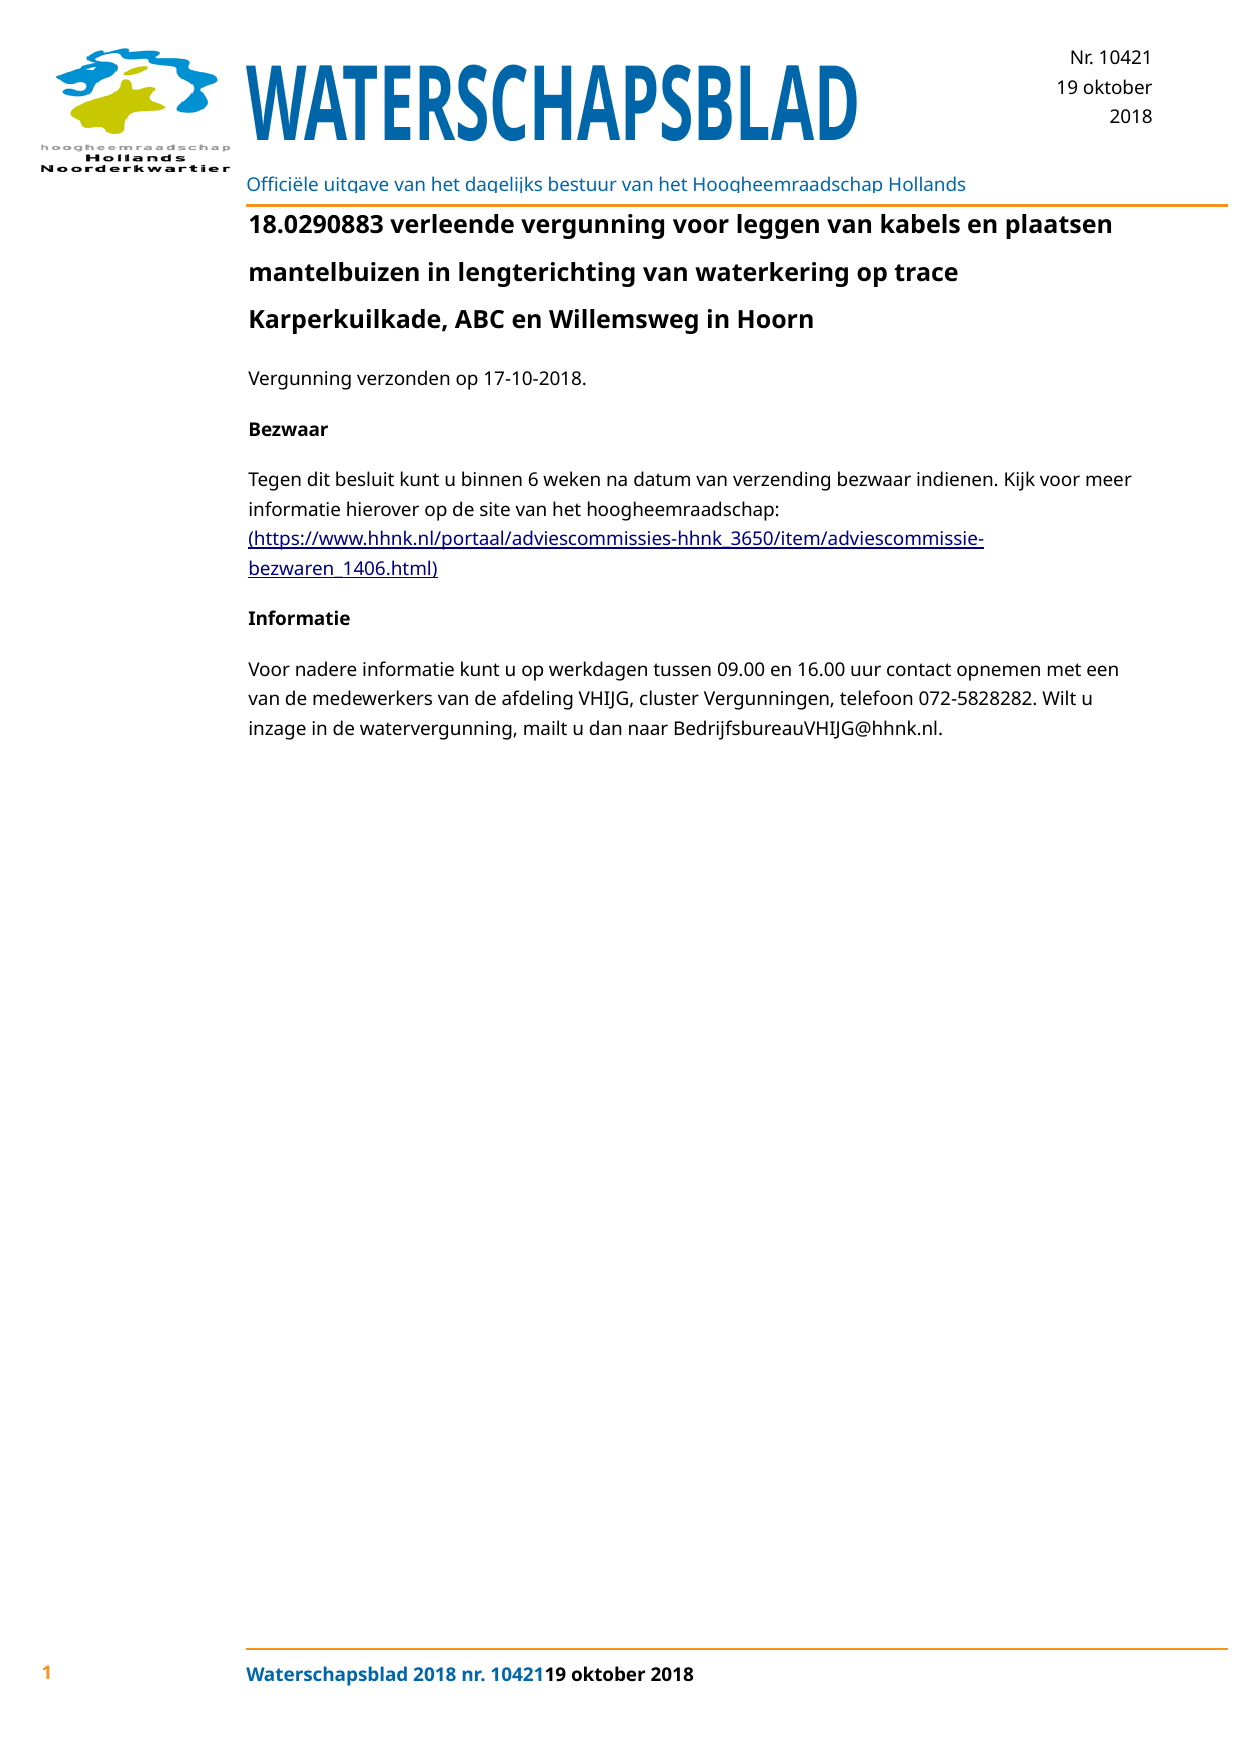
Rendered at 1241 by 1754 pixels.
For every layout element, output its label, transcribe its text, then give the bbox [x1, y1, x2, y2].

text Vergunning verzonden op 17-10-2018. [248, 366, 1152, 391]
picture [41, 47, 231, 172]
text Voor nadere informatie kunt u op werkdagen tussen 09.00 en 16.00 uur contact opnemen met een van de medewerkers van de afdeling VHIJG, cluster Vergunningen, telefoon 072-5828282. Wilt u inzage in de watervergunning, mailt u dan naar BedrijfsbureauVHIJG@hhnk.nl. [248, 656, 1152, 741]
text Bezwaar [248, 416, 1152, 442]
text Tegen dit besluit kunt u binnen 6 weken na datum van verzending bezwaar indienen. Kijk voor meer informatie hierover op de site van het hoogheemraadschap: (https://www.hhnk.nl/portaal/adviescommissies-hhnk_3650/item/adviescommissie-bezwaren_1406.html) [248, 466, 1152, 581]
text Informatie [248, 606, 1152, 631]
text 18.0290883 verleende vergunning voor leggen van kabels en plaatsen mantelbuizen in lengterichting van waterkering op trace Karperkuilkade, ABC en Willemsweg in Hoorn [248, 207, 1152, 336]
